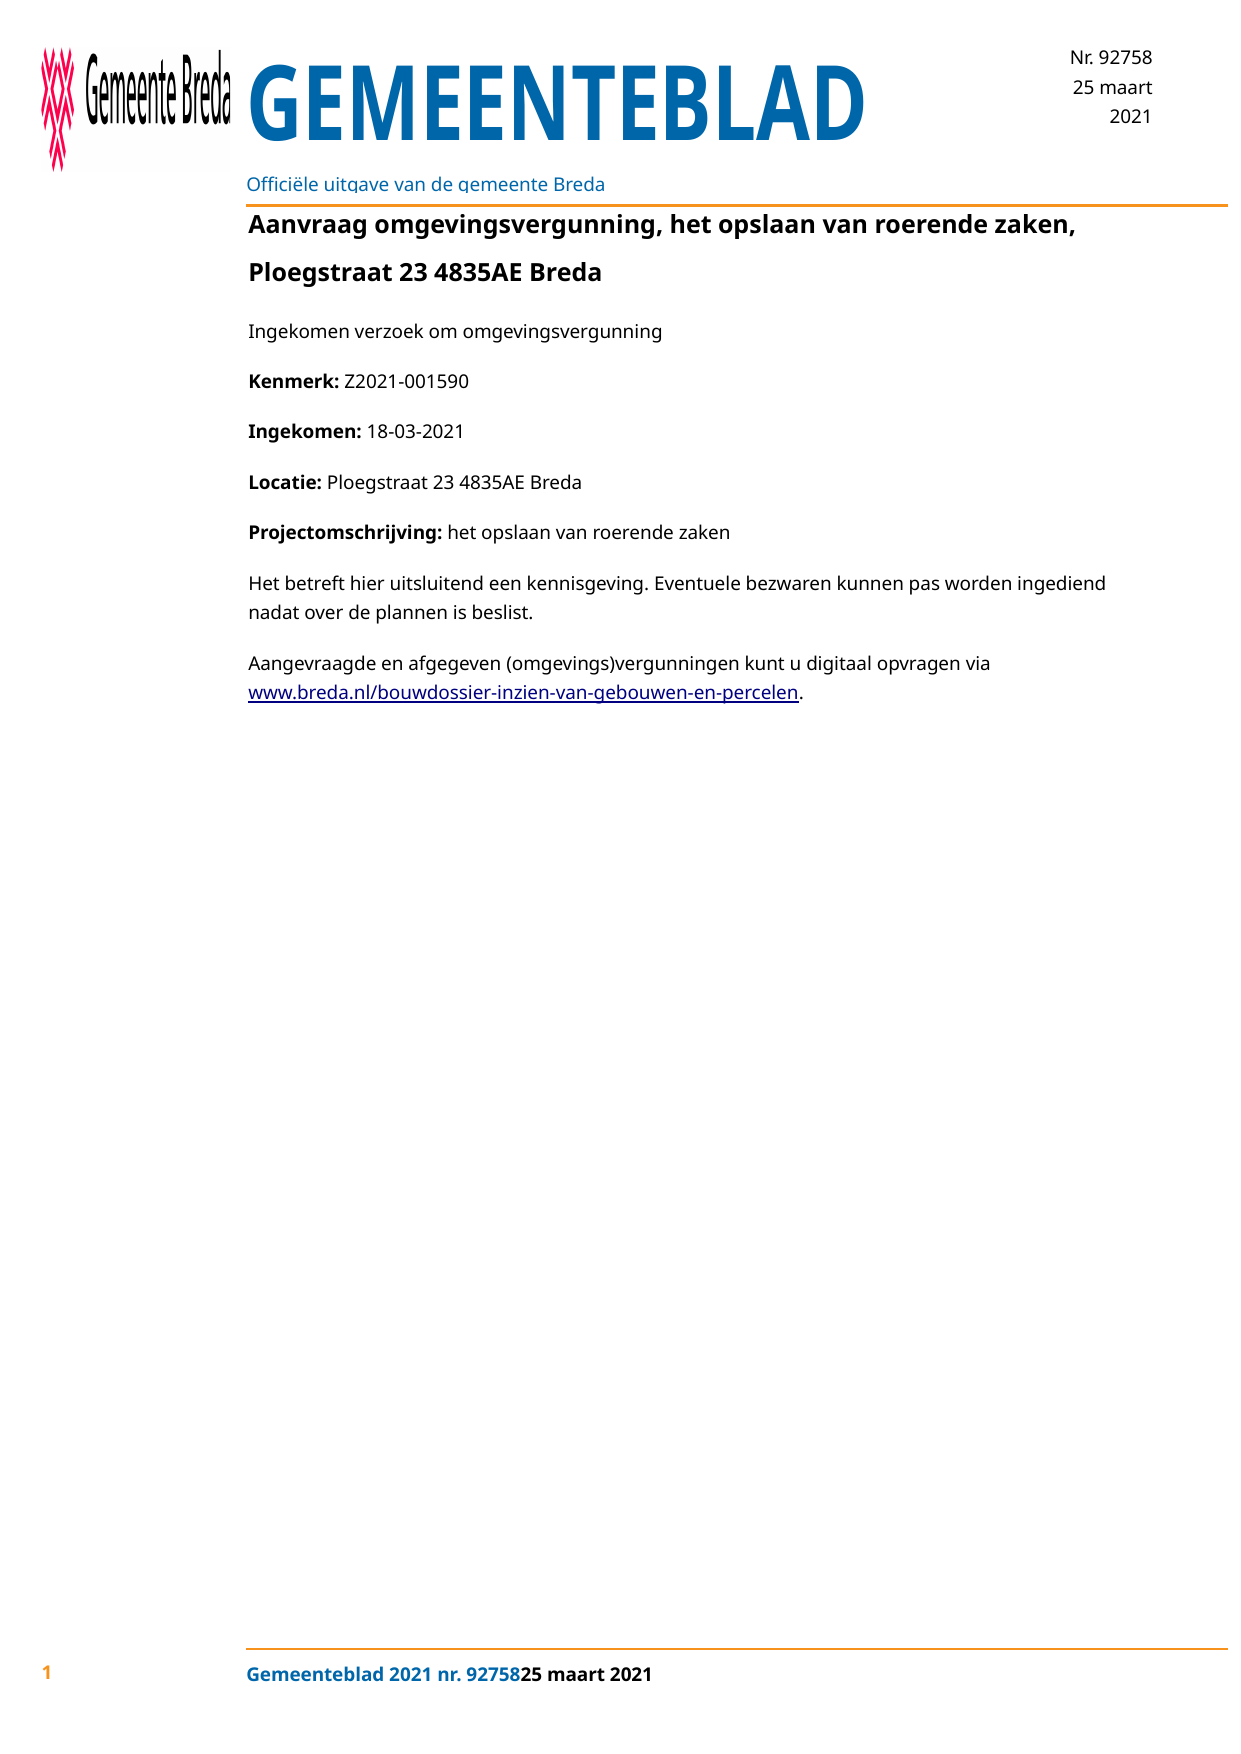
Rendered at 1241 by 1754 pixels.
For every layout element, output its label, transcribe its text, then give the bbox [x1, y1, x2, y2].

picture [41, 47, 231, 172]
text Het betreft hier uitsluitend een kennisgeving. Eventuele bezwaren kunnen pas worden ingediend nadat over de plannen is beslist. [248, 570, 1152, 625]
text Projectomschrijving: het opslaan van roerende zaken [248, 519, 1152, 545]
text Aanvraag omgevingsvergunning, het opslaan van roerende zaken, Ploegstraat 23 4835AE Breda [248, 207, 1152, 288]
text Kenmerk: Z2021-001590 [248, 368, 1152, 394]
text Aangevraagde en afgegeven (omgevings)vergunningen kunt u digitaal opvragen via www.breda.nl/bouwdossier-inzien-van-gebouwen-en-percelen. [248, 650, 1152, 705]
text Ingekomen: 18-03-2021 [248, 419, 1152, 444]
text Ingekomen verzoek om omgevingsvergunning [248, 318, 1152, 344]
text Locatie: Ploegstraat 23 4835AE Breda [248, 469, 1152, 495]
